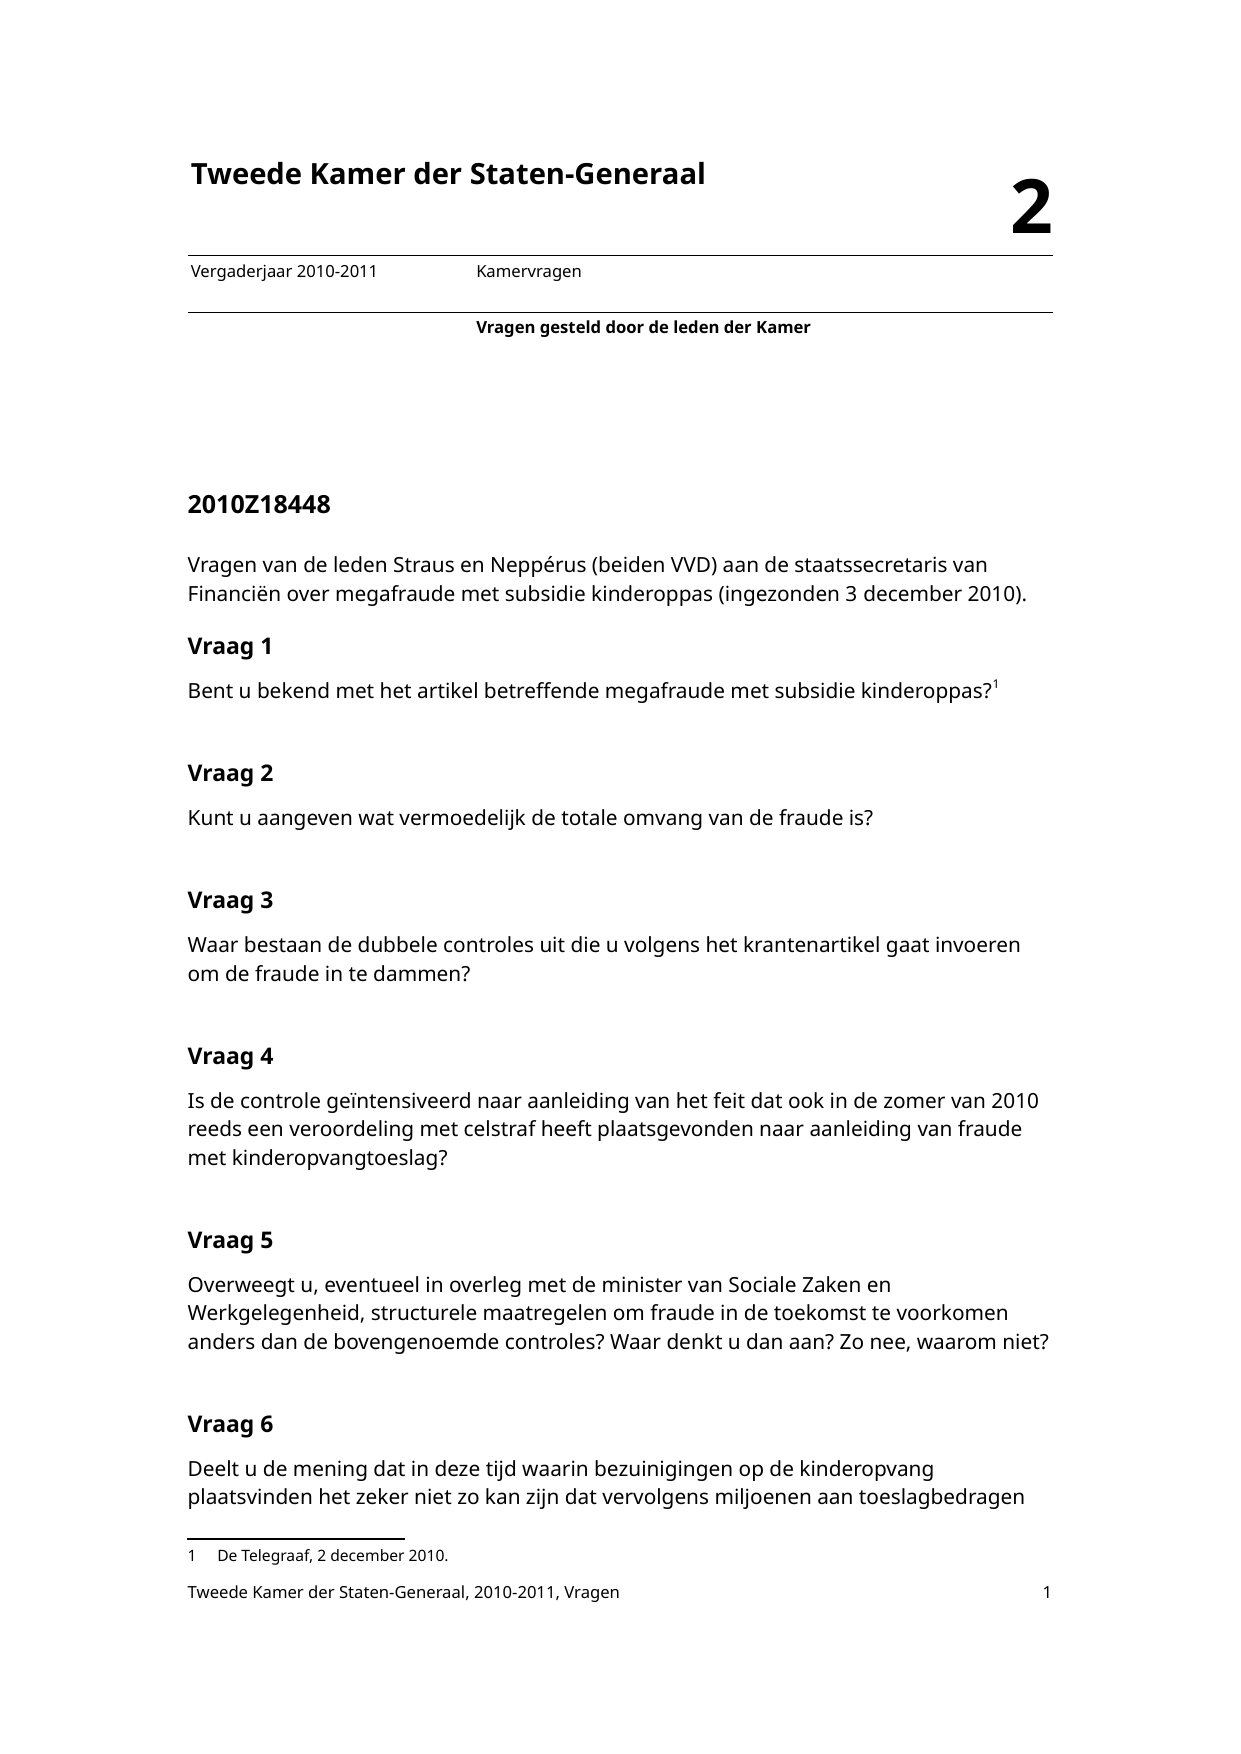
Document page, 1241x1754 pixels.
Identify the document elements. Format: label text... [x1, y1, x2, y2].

text 2010Z18448 [187, 487, 1053, 521]
subtitle Vraag 2 [187, 757, 1053, 788]
table_header 2 [880, 150, 1053, 255]
subtitle Vraag 3 [187, 884, 1053, 915]
text Bent u bekend met het artikel betreffende megafraude met subsidie kinderoppas? [187, 676, 1053, 704]
text Vragen van de leden Straus en Neppérus (beiden VVD) aan de staatssecretaris van Financiën over megafraude met subsidie kinderoppas (ingezonden 3 december 2010). [187, 550, 1053, 607]
text De Telegraaf, 2 december 2010. [187, 1538, 1053, 1566]
subtitle Vraag 5 [187, 1224, 1053, 1255]
text Overweegt u, eventueel in overleg met de minister van Sociale Zaken en Werkgelegenheid, structurele maatregelen om fraude in de toekomst te voorkomen anders dan de bovengenoemde controles? Waar denkt u dan aan? Zo nee, waarom niet? [187, 1270, 1053, 1355]
table_cell Vergaderjaar 2010-2011 [188, 256, 473, 312]
subtitle Vraag 1 [187, 630, 1053, 661]
table_cell [188, 313, 473, 339]
text Waar bestaan de dubbele controles uit die u volgens het krantenartikel gaat invoeren om de fraude in te dammen? [187, 930, 1053, 987]
table_cell Vragen gesteld door de leden der Kamer [473, 313, 1053, 339]
text Deelt u de mening dat in deze tijd waarin bezuinigingen op de kinderopvang plaatsvinden het zeker niet zo kan zijn dat vervolgens miljoenen aan toeslagbedragen [187, 1454, 1053, 1511]
text Is de controle geïntensiveerd naar aanleiding van het feit dat ook in de zomer van 2010 reeds een veroordeling met celstraf heeft plaatsgevonden naar aanleiding van fraude met kinderopvangtoeslag? [187, 1086, 1053, 1171]
table_header Tweede Kamer der Staten-Generaal [188, 150, 879, 255]
subtitle Vraag 4 [187, 1040, 1053, 1071]
subtitle Vraag 6 [187, 1408, 1053, 1439]
text Kunt u aangeven wat vermoedelijk de totale omvang van de fraude is? [187, 803, 1053, 832]
table_cell Kamervragen [473, 256, 1053, 312]
